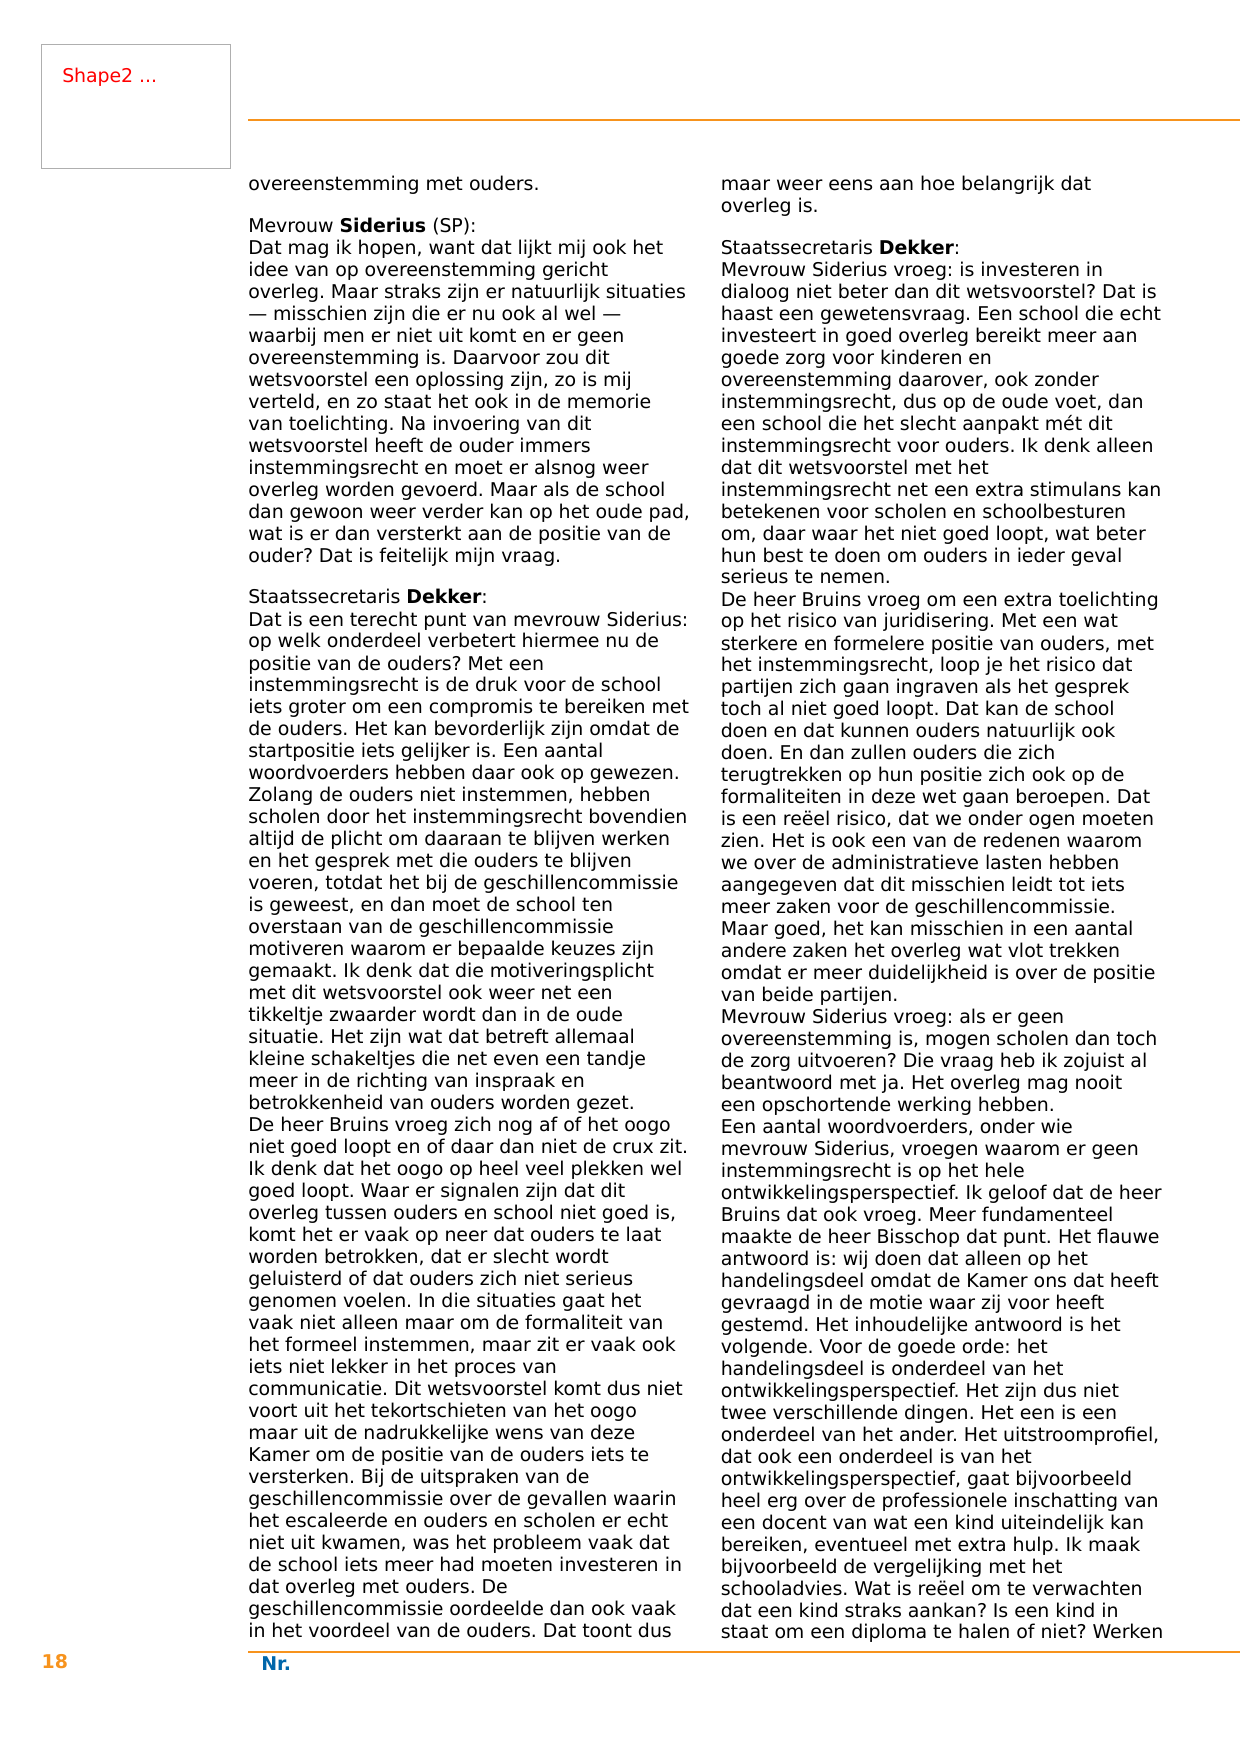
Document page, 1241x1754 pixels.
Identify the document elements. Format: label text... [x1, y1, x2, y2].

text Mevrouw Siderius (SP): [248, 215, 691, 237]
text Dat is een terecht punt van mevrouw Siderius: op welk onderdeel verbetert hiermee nu de positie van de ouders? Met een instemmingsrecht is de druk voor de school iets groter om een compromis te bereiken met de ouders. Het kan bevorderlijk zijn omdat de startpositie iets gelijker is. Een aantal woordvoerders hebben daar ook op gewezen. Zolang de ouders niet instemmen, hebben scholen door het instemmingsrecht bovendien altijd de plicht om daaraan te blijven werken en het gesprek met die ouders te blijven voeren, totdat het bij de geschillencommissie is geweest, en dan moet de school ten overstaan van de geschillencommissie motiveren waarom er bepaalde keuzes zijn gemaakt. Ik denk dat die motiveringsplicht met dit wetsvoorstel ook weer net een tikkeltje zwaarder wordt dan in de oude situatie. Het zijn wat dat betreft allemaal kleine schakeltjes die net even een tandje meer in de richting van inspraak en betrokkenheid van ouders worden gezet. [248, 608, 691, 1114]
text Een aantal woordvoerders, onder wie mevrouw Siderius, vroegen waarom er geen instemmingsrecht is op het hele ontwikkelingsperspectief. Ik geloof dat de heer Bruins dat ook vroeg. Meer fundamenteel maakte de heer Bisschop dat punt. Het flauwe antwoord is: wij doen dat alleen op het handelingsdeel omdat de Kamer ons dat heeft gevraagd in de motie waar zij voor heeft gestemd. Het inhoudelijke antwoord is het volgende. Voor de goede orde: het handelingsdeel is onderdeel van het ontwikkelingsperspectief. Het zijn dus niet twee verschillende dingen. Het een is een onderdeel van het ander. Het uitstroomprofiel, dat ook een onderdeel is van het ontwikkelingsperspectief, gaat bijvoorbeeld heel erg over de professionele inschatting van een docent van wat een kind uiteindelijk kan bereiken, eventueel met extra hulp. Ik maak bijvoorbeeld de vergelijking met het schooladvies. Wat is reëel om te verwachten dat een kind straks aankan? Is een kind in staat om een diploma te halen of niet? Werken [721, 1116, 1163, 1643]
text Mevrouw Siderius vroeg: als er geen overeenstemming is, mogen scholen dan toch de zorg uitvoeren? Die vraag heb ik zojuist al beantwoord met ja. Het overleg mag nooit een opschortende werking hebben. [721, 1006, 1163, 1116]
text overeenstemming met ouders. [248, 173, 691, 195]
text De heer Bruins vroeg zich nog af of het oogo niet goed loopt en of daar dan niet de crux zit. Ik denk dat het oogo op heel veel plekken wel goed loopt. Waar er signalen zijn dat dit overleg tussen ouders en school niet goed is, komt het er vaak op neer dat ouders te laat worden betrokken, dat er slecht wordt geluisterd of dat ouders zich niet serieus genomen voelen. In die situaties gaat het vaak niet alleen maar om de formaliteit van het formeel instemmen, maar zit er vaak ook iets niet lekker in het proces van communicatie. Dit wetsvoorstel komt dus niet voort uit het tekortschieten van het oogo maar uit de nadrukkelijke wens van deze Kamer om de positie van de ouders iets te versterken. Bij de uitspraken van de geschillencommissie over de gevallen waarin het escaleerde en ouders en scholen er echt niet uit kwamen, was het probleem vaak dat de school iets meer had moeten investeren in dat overleg met ouders. De geschillencommissie oordeelde dan ook vaak in het voordeel van de ouders. Dat toont dus [248, 1114, 691, 1641]
text Dat mag ik hopen, want dat lijkt mij ook het idee van op overeenstemming gericht overleg. Maar straks zijn er natuurlijk situaties — misschien zijn die er nu ook al wel — waarbij men er niet uit komt en er geen overeenstemming is. Daarvoor zou dit wetsvoorstel een oplossing zijn, zo is mij verteld, en zo staat het ook in de memorie van toelichting. Na invoering van dit wetsvoorstel heeft de ouder immers instemmingsrecht en moet er alsnog weer overleg worden gevoerd. Maar als de school dan gewoon weer verder kan op het oude pad, wat is er dan versterkt aan de positie van de ouder? Dat is feitelijk mijn vraag. [248, 237, 691, 566]
text Staatssecretaris Dekker: [248, 586, 691, 608]
text maar weer eens aan hoe belangrijk dat overleg is. [721, 173, 1163, 217]
text De heer Bruins vroeg om een extra toelichting op het risico van juridisering. Met een wat sterkere en formelere positie van ouders, met het instemmingsrecht, loop je het risico dat partijen zich gaan ingraven als het gesprek toch al niet goed loopt. Dat kan de school doen en dat kunnen ouders natuurlijk ook doen. En dan zullen ouders die zich terugtrekken op hun positie zich ook op de formaliteiten in deze wet gaan beroepen. Dat is een reëel risico, dat we onder ogen moeten zien. Het is ook een van de redenen waarom we over de administratieve lasten hebben aangegeven dat dit misschien leidt tot iets meer zaken voor de geschillencommissie. Maar goed, het kan misschien in een aantal andere zaken het overleg wat vlot trekken omdat er meer duidelijkheid is over de positie van beide partijen. [721, 588, 1163, 1006]
text Staatssecretaris Dekker: [721, 237, 1163, 259]
text Mevrouw Siderius vroeg: is investeren in dialoog niet beter dan dit wetsvoorstel? Dat is haast een gewetensvraag. Een school die echt investeert in goed overleg bereikt meer aan goede zorg voor kinderen en overeenstemming daarover, ook zonder instemmingsrecht, dus op de oude voet, dan een school die het slecht aanpakt mét dit instemmingsrecht voor ouders. Ik denk alleen dat dit wetsvoorstel met het instemmingsrecht net een extra stimulans kan betekenen voor scholen en schoolbesturen om, daar waar het niet goed loopt, wat beter hun best te doen om ouders in ieder geval serieus te nemen. [721, 259, 1163, 588]
